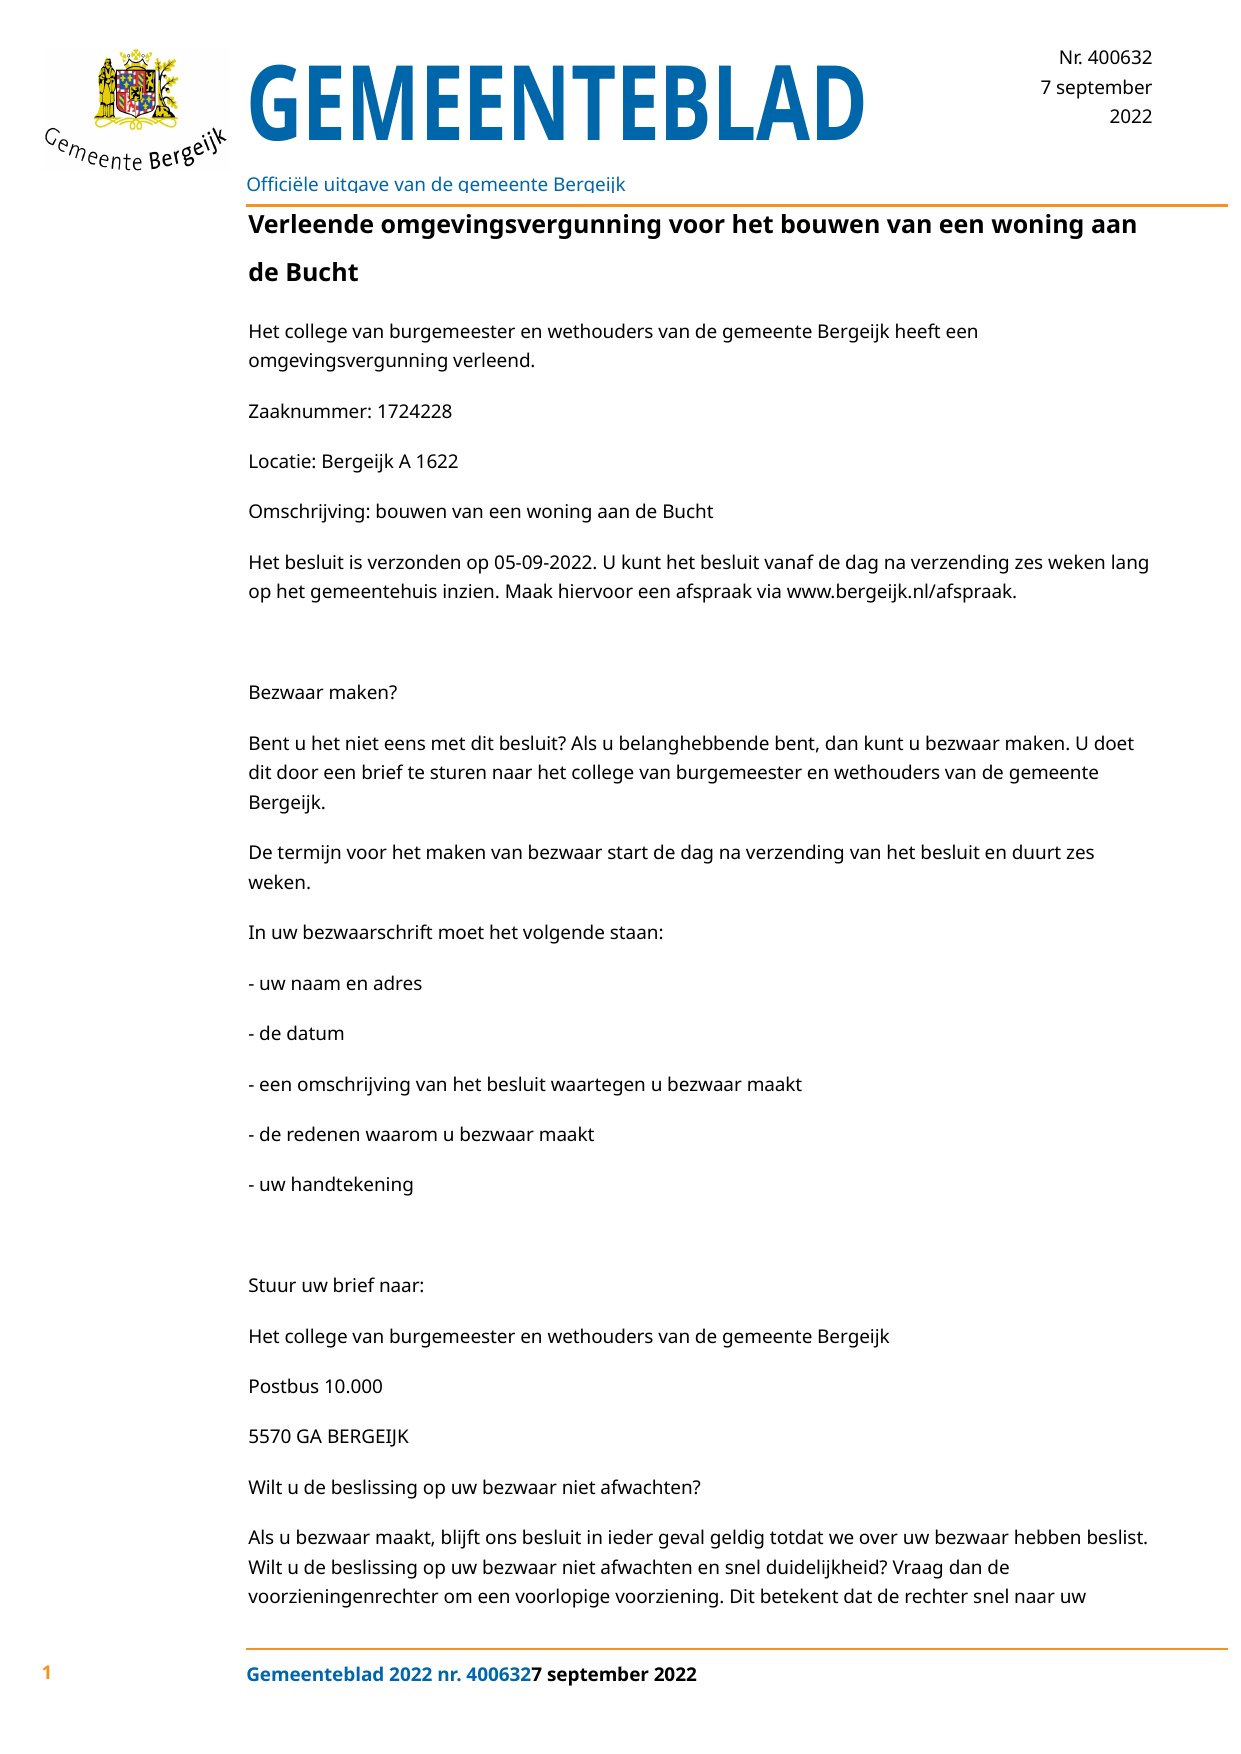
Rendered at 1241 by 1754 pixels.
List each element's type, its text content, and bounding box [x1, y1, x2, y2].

picture [41, 47, 231, 172]
text Bezwaar maken? [248, 679, 1152, 705]
text Verleende omgevingsvergunning voor het bouwen van een woning aan de Bucht [248, 207, 1152, 288]
text Het besluit is verzonden op 05-09-2022. U kunt het besluit vanaf de dag na verzending zes weken lang op het gemeentehuis inzien. Maak hiervoor een afspraak via www.bergeijk.nl/afspraak. [248, 549, 1152, 604]
text Stuur uw brief naar: [248, 1272, 1152, 1298]
text Bent u het niet eens met dit besluit? Als u belanghebbende bent, dan kunt u bezwaar maken. U doet dit door een brief te sturen naar het college van burgemeester en wethouders van de gemeente Bergeijk. [248, 730, 1152, 815]
text Wilt u de beslissing op uw bezwaar niet afwachten? [248, 1474, 1152, 1500]
text Postbus 10.000 [248, 1373, 1152, 1399]
text Als u bezwaar maakt, blijft ons besluit in ieder geval geldig totdat we over uw bezwaar hebben beslist. Wilt u de beslissing op uw bezwaar niet afwachten en snel duidelijkheid? Vraag dan de voorzieningenrechter om een voorlopige voorziening. Dit betekent dat de rechter snel naar uw [248, 1524, 1152, 1609]
text Zaaknummer: 1724228 [248, 398, 1152, 424]
text 5570 GA BERGEIJK [248, 1424, 1152, 1449]
text - de datum [248, 1020, 1152, 1046]
text - uw handtekening [248, 1172, 1152, 1197]
text Omschrijving: bouwen van een woning aan de Bucht [248, 499, 1152, 524]
text In uw bezwaarschrift moet het volgende staan: [248, 919, 1152, 945]
text - uw naam en adres [248, 970, 1152, 996]
text Locatie: Bergeijk A 1622 [248, 448, 1152, 474]
text - een omschrijving van het besluit waartegen u bezwaar maakt [248, 1071, 1152, 1097]
text De termijn voor het maken van bezwaar start de dag na verzending van het besluit en duurt zes weken. [248, 839, 1152, 895]
text Het college van burgemeester en wethouders van de gemeente Bergeijk [248, 1323, 1152, 1349]
text - de redenen waarom u bezwaar maakt [248, 1121, 1152, 1147]
text Het college van burgemeester en wethouders van de gemeente Bergeijk heeft een omgevingsvergunning verleend. [248, 318, 1152, 373]
